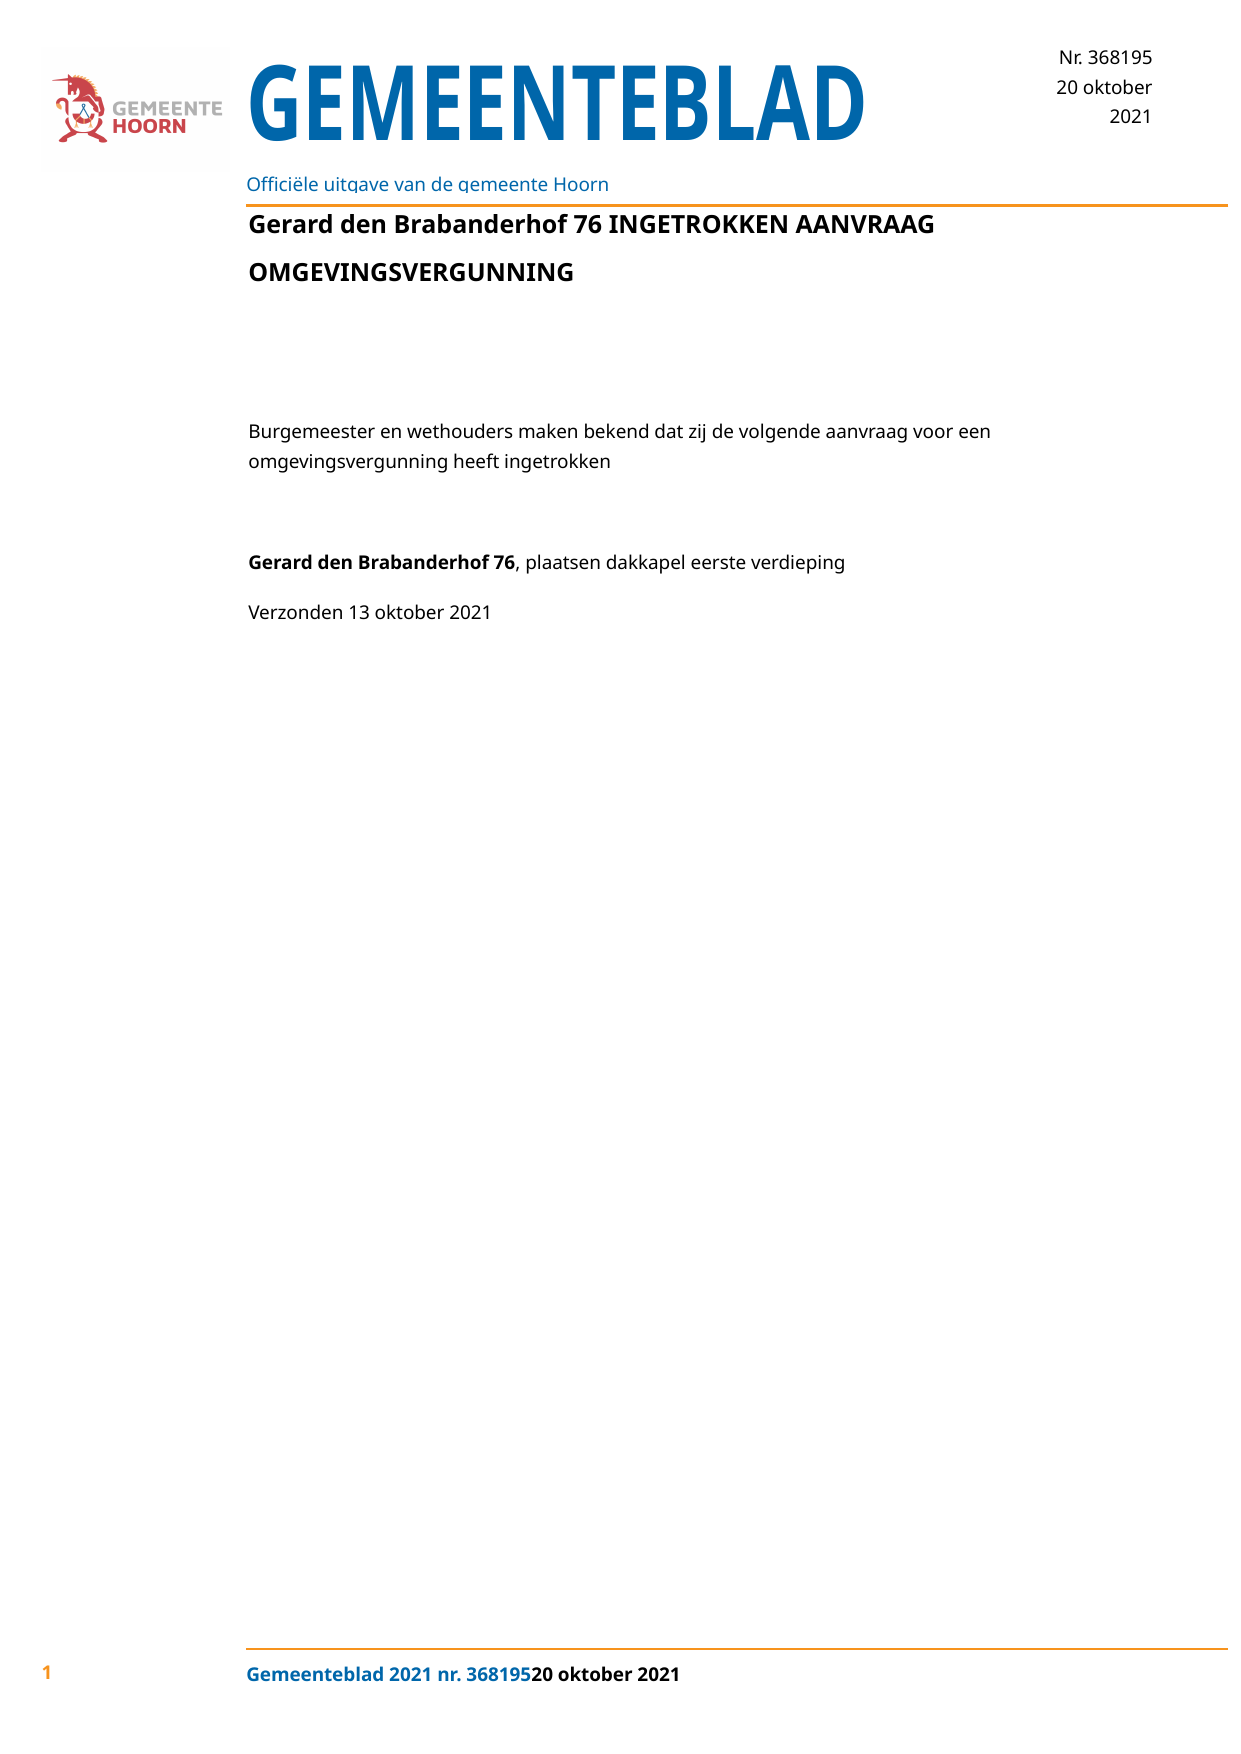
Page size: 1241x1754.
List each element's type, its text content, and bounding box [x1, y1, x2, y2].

picture [41, 47, 231, 172]
text Gerard den Brabanderhof 76, plaatsen dakkapel eerste verdieping [248, 549, 1152, 575]
text Verzonden 13 oktober 2021 [248, 599, 1152, 625]
text Burgemeester en wethouders maken bekend dat zij de volgende aanvraag voor een omgevingsvergunning heeft ingetrokken [248, 419, 1152, 474]
text Gerard den Brabanderhof 76 INGETROKKEN AANVRAAG OMGEVINGSVERGUNNING [248, 207, 1152, 288]
